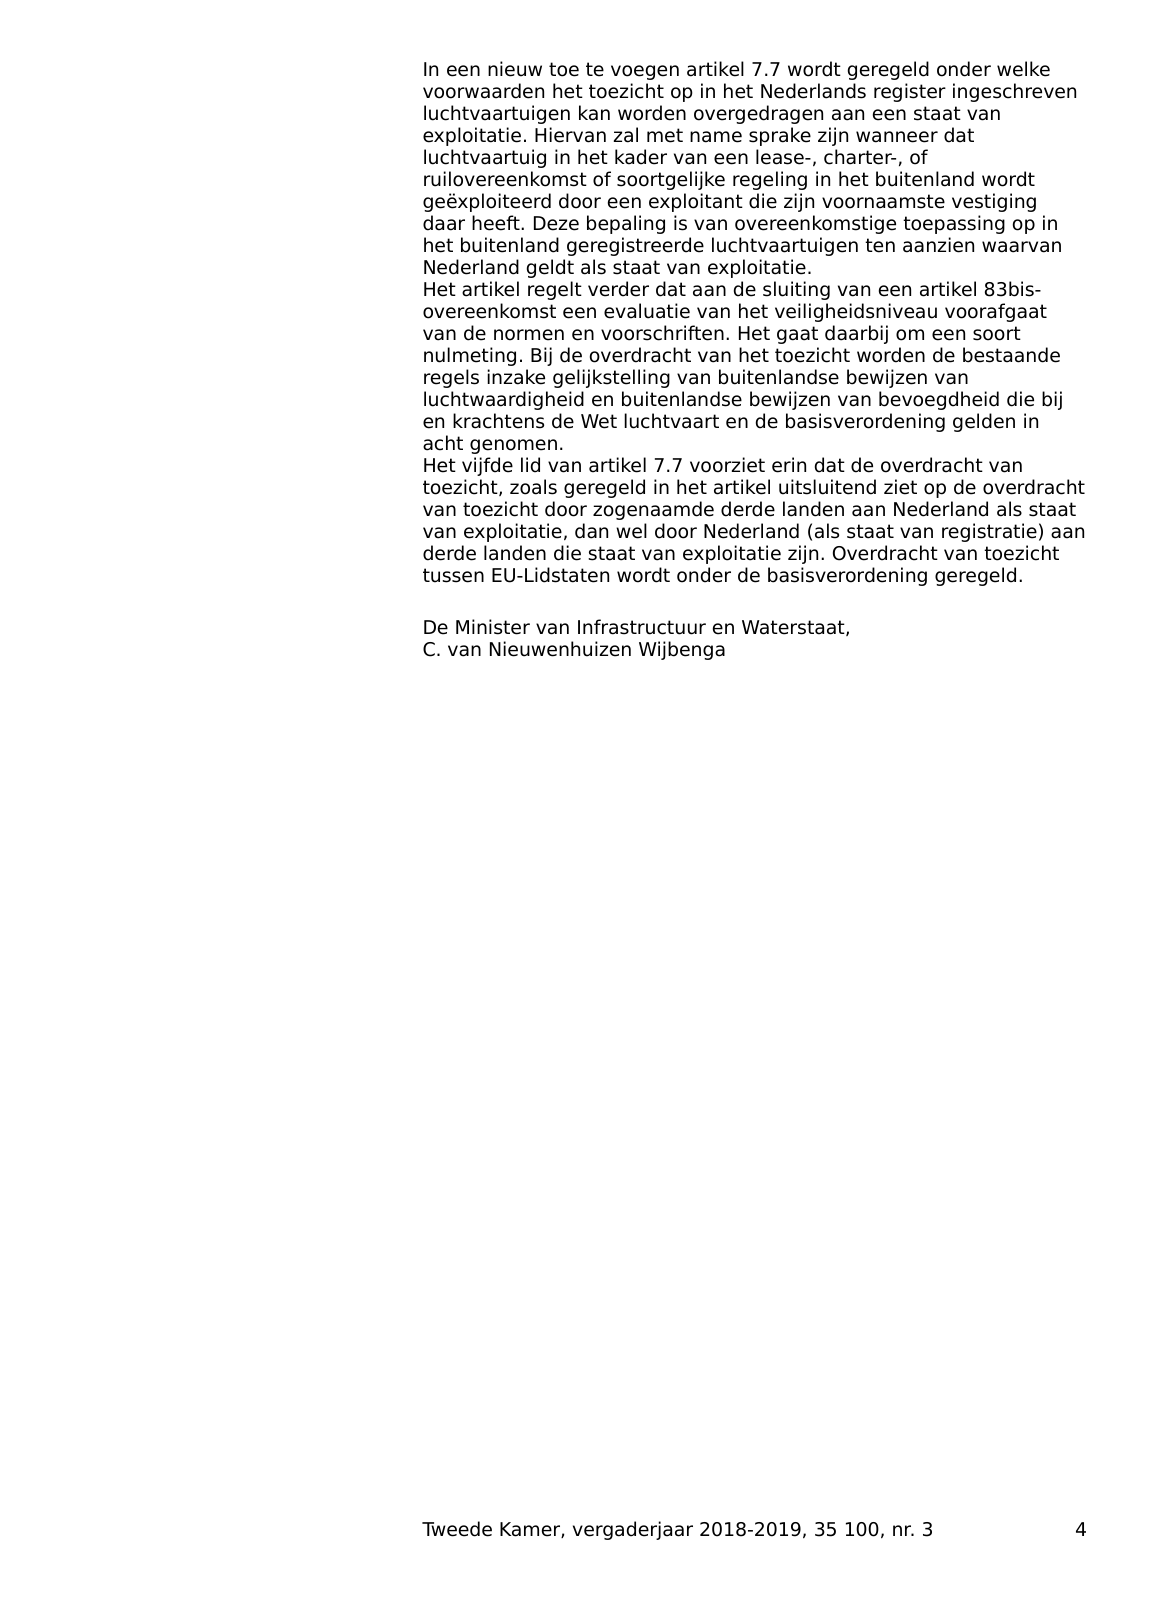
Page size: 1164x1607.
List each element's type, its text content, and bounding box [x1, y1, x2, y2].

text In een nieuw toe te voegen artikel 7.7 wordt geregeld onder welke voorwaarden het toezicht op in het Nederlands register ingeschreven luchtvaartuigen kan worden overgedragen aan een staat van exploitatie. Hiervan zal met name sprake zijn wanneer dat luchtvaartuig in het kader van een lease-, charter-, of ruilovereenkomst of soortgelijke regeling in het buitenland wordt geëxploiteerd door een exploitant die zijn voornaamste vestiging daar heeft. Deze bepaling is van overeenkomstige toepassing op in het buitenland geregistreerde luchtvaartuigen ten aanzien waarvan Nederland geldt als staat van exploitatie. [422, 59, 1087, 279]
text Het artikel regelt verder dat aan de sluiting van een artikel 83bis-overeenkomst een evaluatie van het veiligheidsniveau voorafgaat van de normen en voorschriften. Het gaat daarbij om een soort nulmeting. Bij de overdracht van het toezicht worden de bestaande regels inzake gelijkstelling van buitenlandse bewijzen van luchtwaardigheid en buitenlandse bewijzen van bevoegdheid die bij en krachtens de Wet luchtvaart en de basisverordening gelden in acht genomen. [422, 279, 1087, 455]
text Het vijfde lid van artikel 7.7 voorziet erin dat de overdracht van toezicht, zoals geregeld in het artikel uitsluitend ziet op de overdracht van toezicht door zogenaamde derde landen aan Nederland als staat van exploitatie, dan wel door Nederland (als staat van registratie) aan derde landen die staat van exploitatie zijn. Overdracht van toezicht tussen EU-Lidstaten wordt onder de basisverordening geregeld. [422, 455, 1087, 587]
text De Minister van Infrastructuur en Waterstaat, C. van Nieuwenhuizen Wijbenga [422, 617, 1087, 661]
